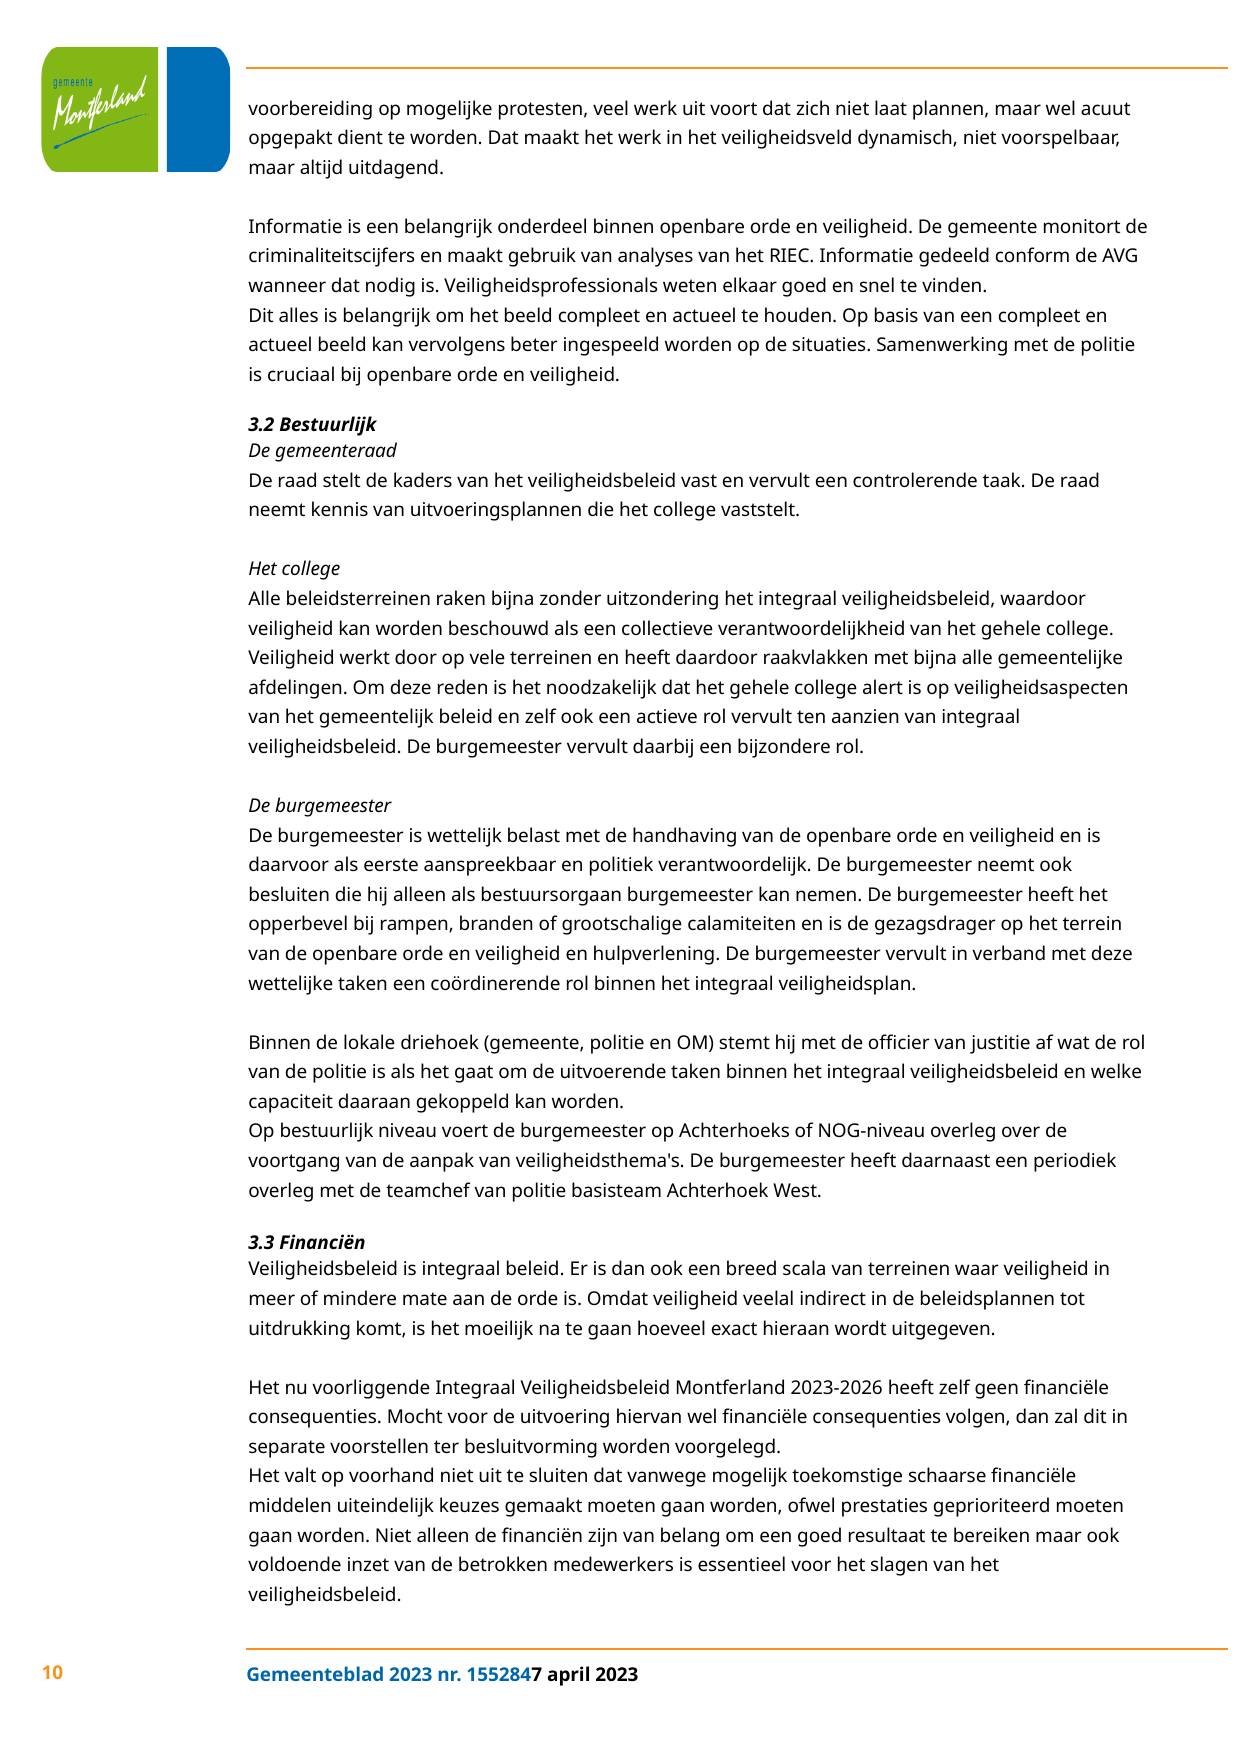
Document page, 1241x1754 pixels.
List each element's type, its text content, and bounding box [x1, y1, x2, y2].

text Binnen de lokale driehoek (gemeente, politie en OM) stemt hij met de officier van justitie af wat de rol van de politie is als het gaat om de uitvoerende taken binnen het integraal veiligheidsbeleid en welke capaciteit daaraan gekoppeld kan worden. [248, 1029, 1152, 1114]
text 3.3 Financiën [248, 1227, 1152, 1256]
text Informatie is een belangrijk onderdeel binnen openbare orde en veiligheid. De gemeente monitort de criminaliteitscijfers en maakt gebruik van analyses van het RIEC. Informatie gedeeld conform de AVG wanneer dat nodig is. Veiligheidsprofessionals weten elkaar goed en snel te vinden. [248, 213, 1152, 298]
text Op bestuurlijk niveau voert de burgemeester op Achterhoeks of NOG-niveau overleg over de voortgang van de aanpak van veiligheidsthema's. De burgemeester heeft daarnaast een periodiek overleg met de teamchef van politie basisteam Achterhoek West. [248, 1118, 1152, 1202]
text De gemeenteraad [248, 437, 1152, 463]
text De raad stelt de kaders van het veiligheidsbeleid vast en vervult een controlerende taak. De raad neemt kennis van uitvoeringsplannen die het college vaststelt. [248, 467, 1152, 522]
text Alle beleidsterreinen raken bijna zonder uitzondering het integraal veiligheidsbeleid, waardoor veiligheid kan worden beschouwd als een collectieve verantwoordelijkheid van het gehele college. Veiligheid werkt door op vele terreinen en heeft daardoor raakvlakken met bijna alle gemeentelijke afdelingen. Om deze reden is het noodzakelijk dat het gehele college alert is op veiligheidsaspecten van het gemeentelijk beleid en zelf ook een actieve rol vervult ten aanzien van integraal veiligheidsbeleid. De burgemeester vervult daarbij een bijzondere rol. [248, 585, 1152, 759]
text Het college [248, 556, 1152, 581]
text De burgemeester is wettelijk belast met de handhaving van de openbare orde en veiligheid en is daarvoor als eerste aanspreekbaar en politiek verantwoordelijk. De burgemeester neemt ook besluiten die hij alleen als bestuursorgaan burgemeester kan nemen. De burgemeester heeft het opperbevel bij rampen, branden of grootschalige calamiteiten en is de gezagsdrager op het terrein van de openbare orde en veiligheid en hulpverlening. De burgemeester vervult in verband met deze wettelijke taken een coördinerende rol binnen het integraal veiligheidsplan. [248, 822, 1152, 995]
text voorbereiding op mogelijke protesten, veel werk uit voort dat zich niet laat plannen, maar wel acuut opgepakt dient te worden. Dat maakt het werk in het veiligheidsveld dynamisch, niet voorspelbaar, maar altijd uitdagend. [248, 95, 1152, 180]
text Het valt op voorhand niet uit te sluiten dat vanwege mogelijk toekomstige schaarse financiële middelen uiteindelijk keuzes gemaakt moeten gaan worden, ofwel prestaties geprioriteerd moeten gaan worden. Niet alleen de financiën zijn van belang om een goed resultaat te bereiken maar ook voldoende inzet van de betrokken medewerkers is essentieel voor het slagen van het veiligheidsbeleid. [248, 1463, 1152, 1607]
picture [41, 47, 231, 172]
text Het nu voorliggende Integraal Veiligheidsbeleid Montferland 2023-2026 heeft zelf geen financiële consequenties. Mocht voor de uitvoering hiervan wel financiële consequenties volgen, dan zal dit in separate voorstellen ter besluitvorming worden voorgelegd. [248, 1374, 1152, 1459]
text Veiligheidsbeleid is integraal beleid. Er is dan ook een breed scala van terreinen waar veiligheid in meer of mindere mate aan de orde is. Omdat veiligheid veelal indirect in de beleidsplannen tot uitdrukking komt, is het moeilijk na te gaan hoeveel exact hieraan wordt uitgegeven. [248, 1256, 1152, 1341]
text Dit alles is belangrijk om het beeld compleet en actueel te houden. Op basis van een compleet en actueel beeld kan vervolgens beter ingespeeld worden op de situaties. Samenwerking met de politie is cruciaal bij openbare orde en veiligheid. [248, 302, 1152, 387]
text De burgemeester [248, 792, 1152, 818]
text 3.2 Bestuurlijk [248, 411, 1152, 437]
